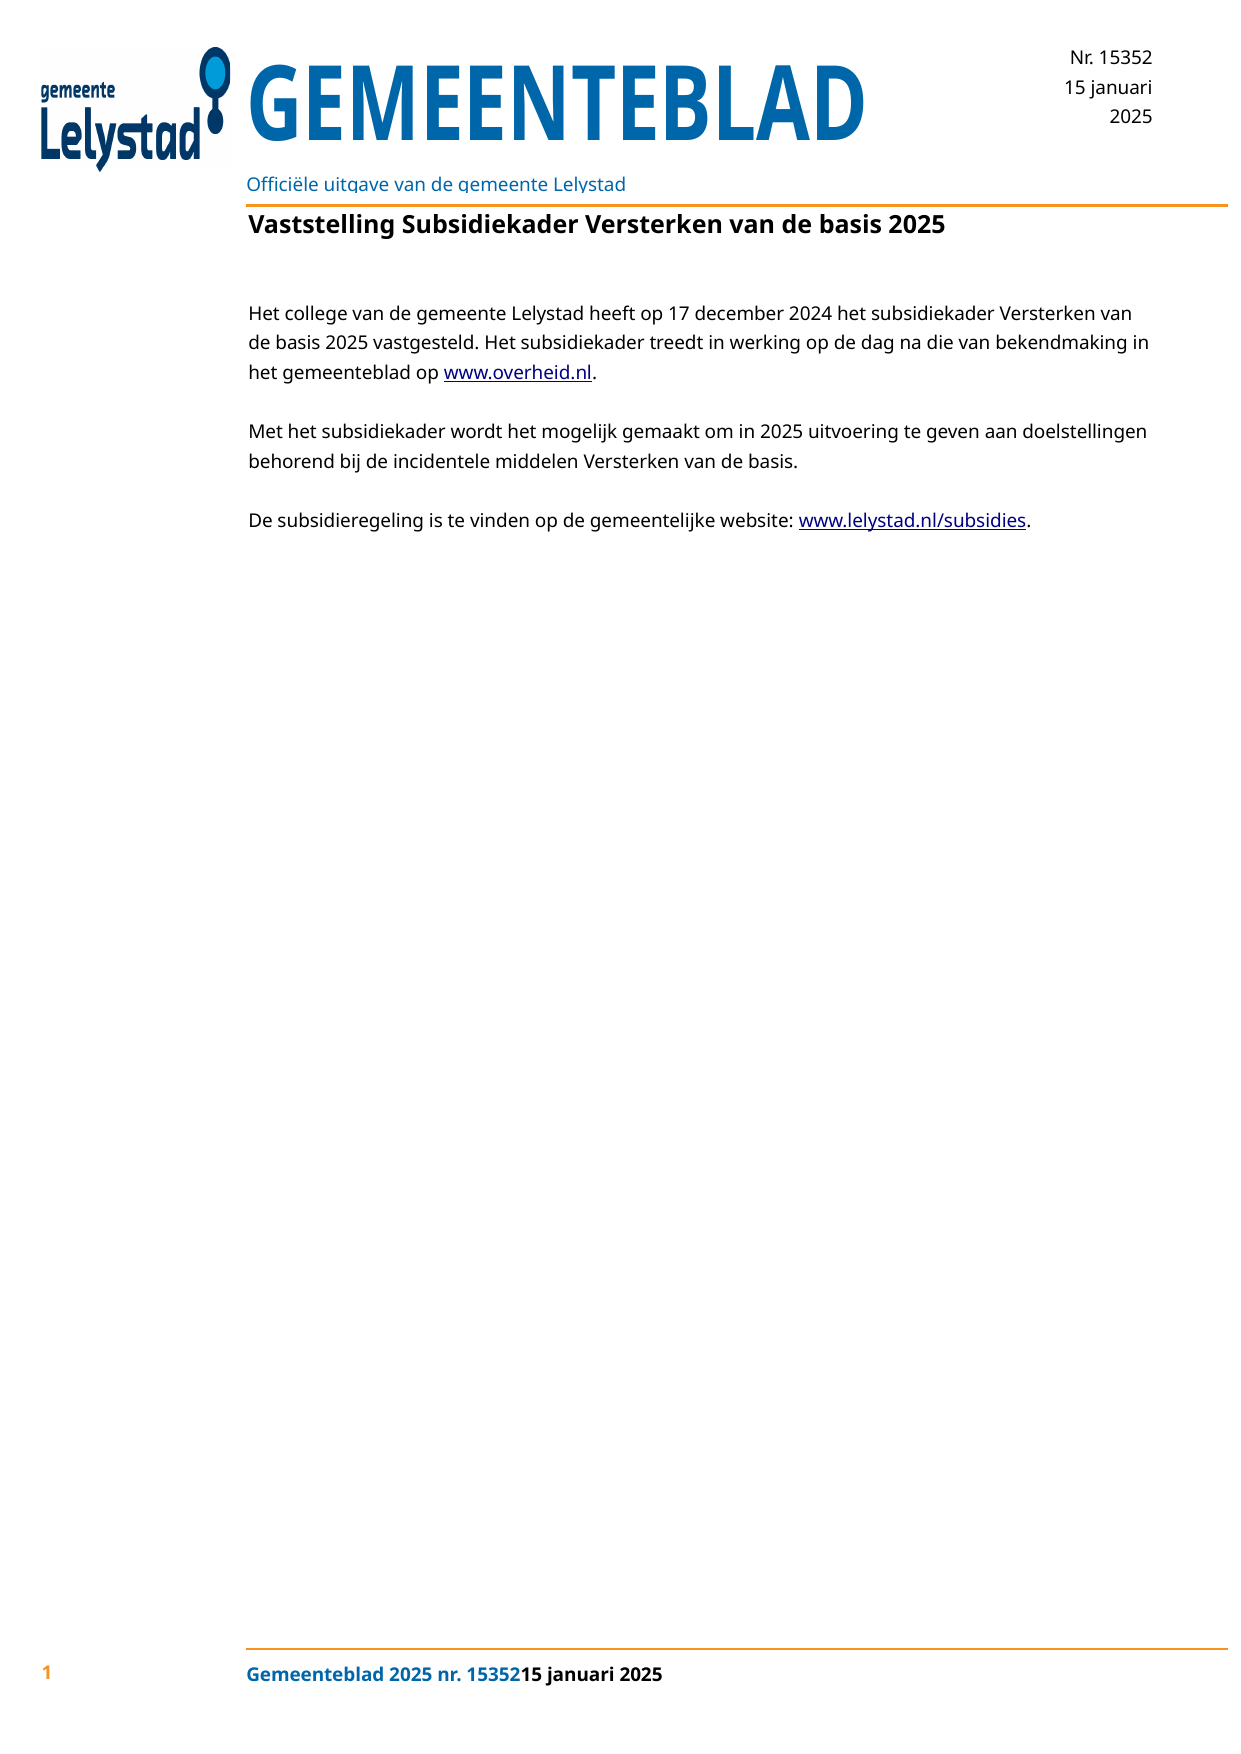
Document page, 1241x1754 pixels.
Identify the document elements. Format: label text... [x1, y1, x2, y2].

text Het college van de gemeente Lelystad heeft op 17 december 2024 het subsidiekader Versterken van de basis 2025 vastgesteld. Het subsidiekader treedt in werking op de dag na die van bekendmaking in het gemeenteblad op www.overheid.nl. [248, 300, 1152, 385]
text De subsidieregeling is te vinden op de gemeentelijke website: www.lelystad.nl/subsidies. [248, 507, 1152, 533]
text Vaststelling Subsidiekader Versterken van de basis 2025 [248, 207, 1152, 241]
picture [41, 47, 231, 172]
text Met het subsidiekader wordt het mogelijk gemaakt om in 2025 uitvoering te geven aan doelstellingen behorend bij de incidentele middelen Versterken van de basis. [248, 418, 1152, 473]
